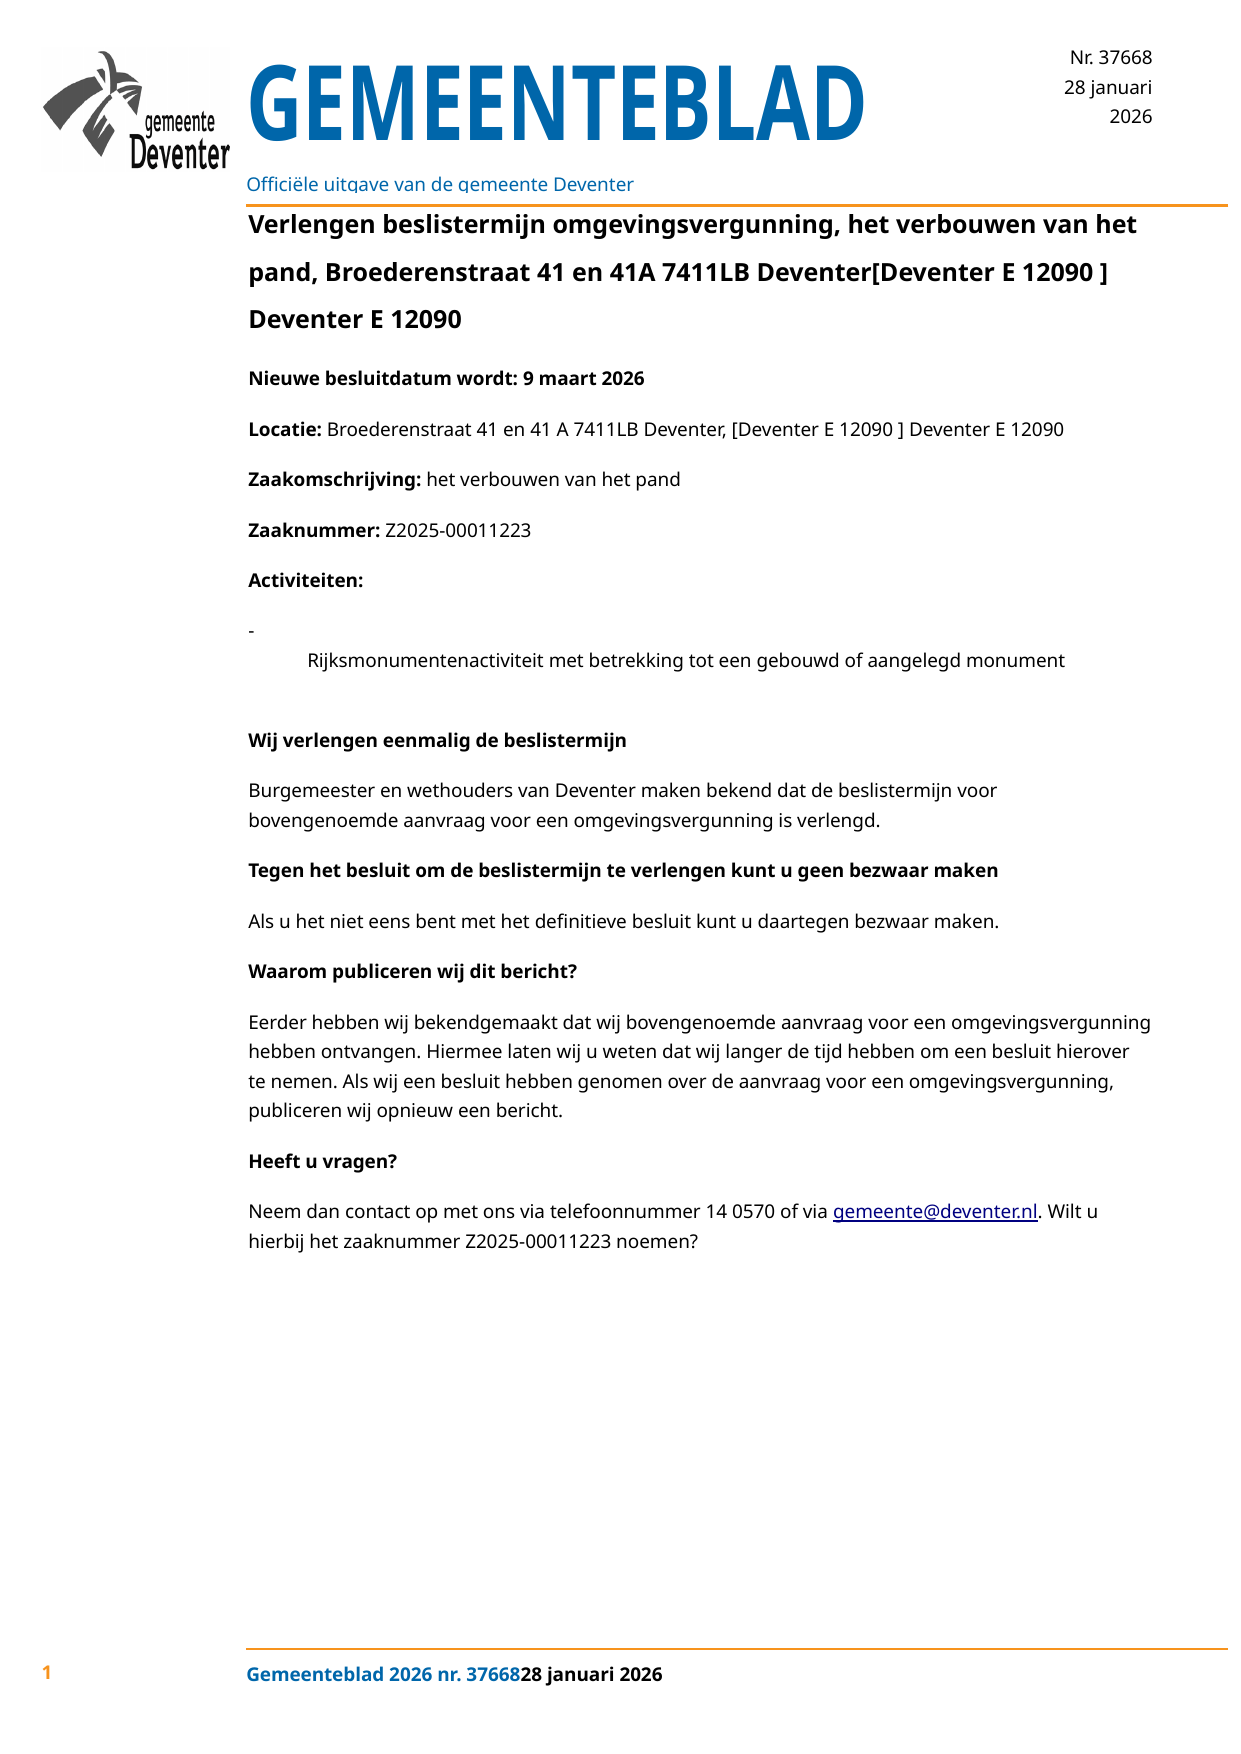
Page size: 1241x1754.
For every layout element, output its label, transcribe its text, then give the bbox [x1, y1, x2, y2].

text Neem dan contact op met ons via telefoonnummer 14 0570 of via gemeente@deventer.nl. Wilt u hierbij het zaaknummer Z2025-00011223 noemen? [248, 1198, 1152, 1254]
text Burgemeester en wethouders van Deventer maken bekend dat de beslistermijn voor bovengenoemde aanvraag voor een omgevingsvergunning is verlengd. [248, 778, 1152, 833]
text Tegen het besluit om de beslistermijn te verlengen kunt u geen bezwaar maken [248, 858, 1152, 883]
text Activiteiten: [248, 567, 1152, 593]
text Wij verlengen eenmalig de beslistermijn [248, 727, 1152, 753]
text Zaaknummer: Z2025-00011223 [248, 517, 1152, 542]
list Rijksmonumentenactiviteit met betrekking tot een gebouwd of aangelegd monument [248, 647, 1152, 673]
text Als u het niet eens bent met het definitieve besluit kunt u daartegen bezwaar maken. [248, 908, 1152, 934]
text Heeft u vragen? [248, 1148, 1152, 1174]
text Locatie: Broederenstraat 41 en 41 A 7411LB Deventer, [Deventer E 12090 ] Deventer E 12090 [248, 416, 1152, 442]
text Nieuwe besluitdatum wordt: 9 maart 2026 [248, 366, 1152, 391]
picture [41, 47, 231, 172]
text Waarom publiceren wij dit bericht? [248, 958, 1152, 984]
text Zaakomschrijving: het verbouwen van het pand [248, 466, 1152, 492]
text Eerder hebben wij bekendgemaakt dat wij bovengenoemde aanvraag voor een omgevingsvergunning hebben ontvangen. Hiermee laten wij u weten dat wij langer de tijd hebben om een besluit hierover te nemen. Als wij een besluit hebben genomen over de aanvraag voor een omgevingsvergunning, publiceren wij opnieuw een bericht. [248, 1009, 1152, 1123]
text Verlengen beslistermijn omgevingsvergunning, het verbouwen van het pand, Broederenstraat 41 en 41A 7411LB Deventer[Deventer E 12090 ] Deventer E 12090 [248, 207, 1152, 336]
